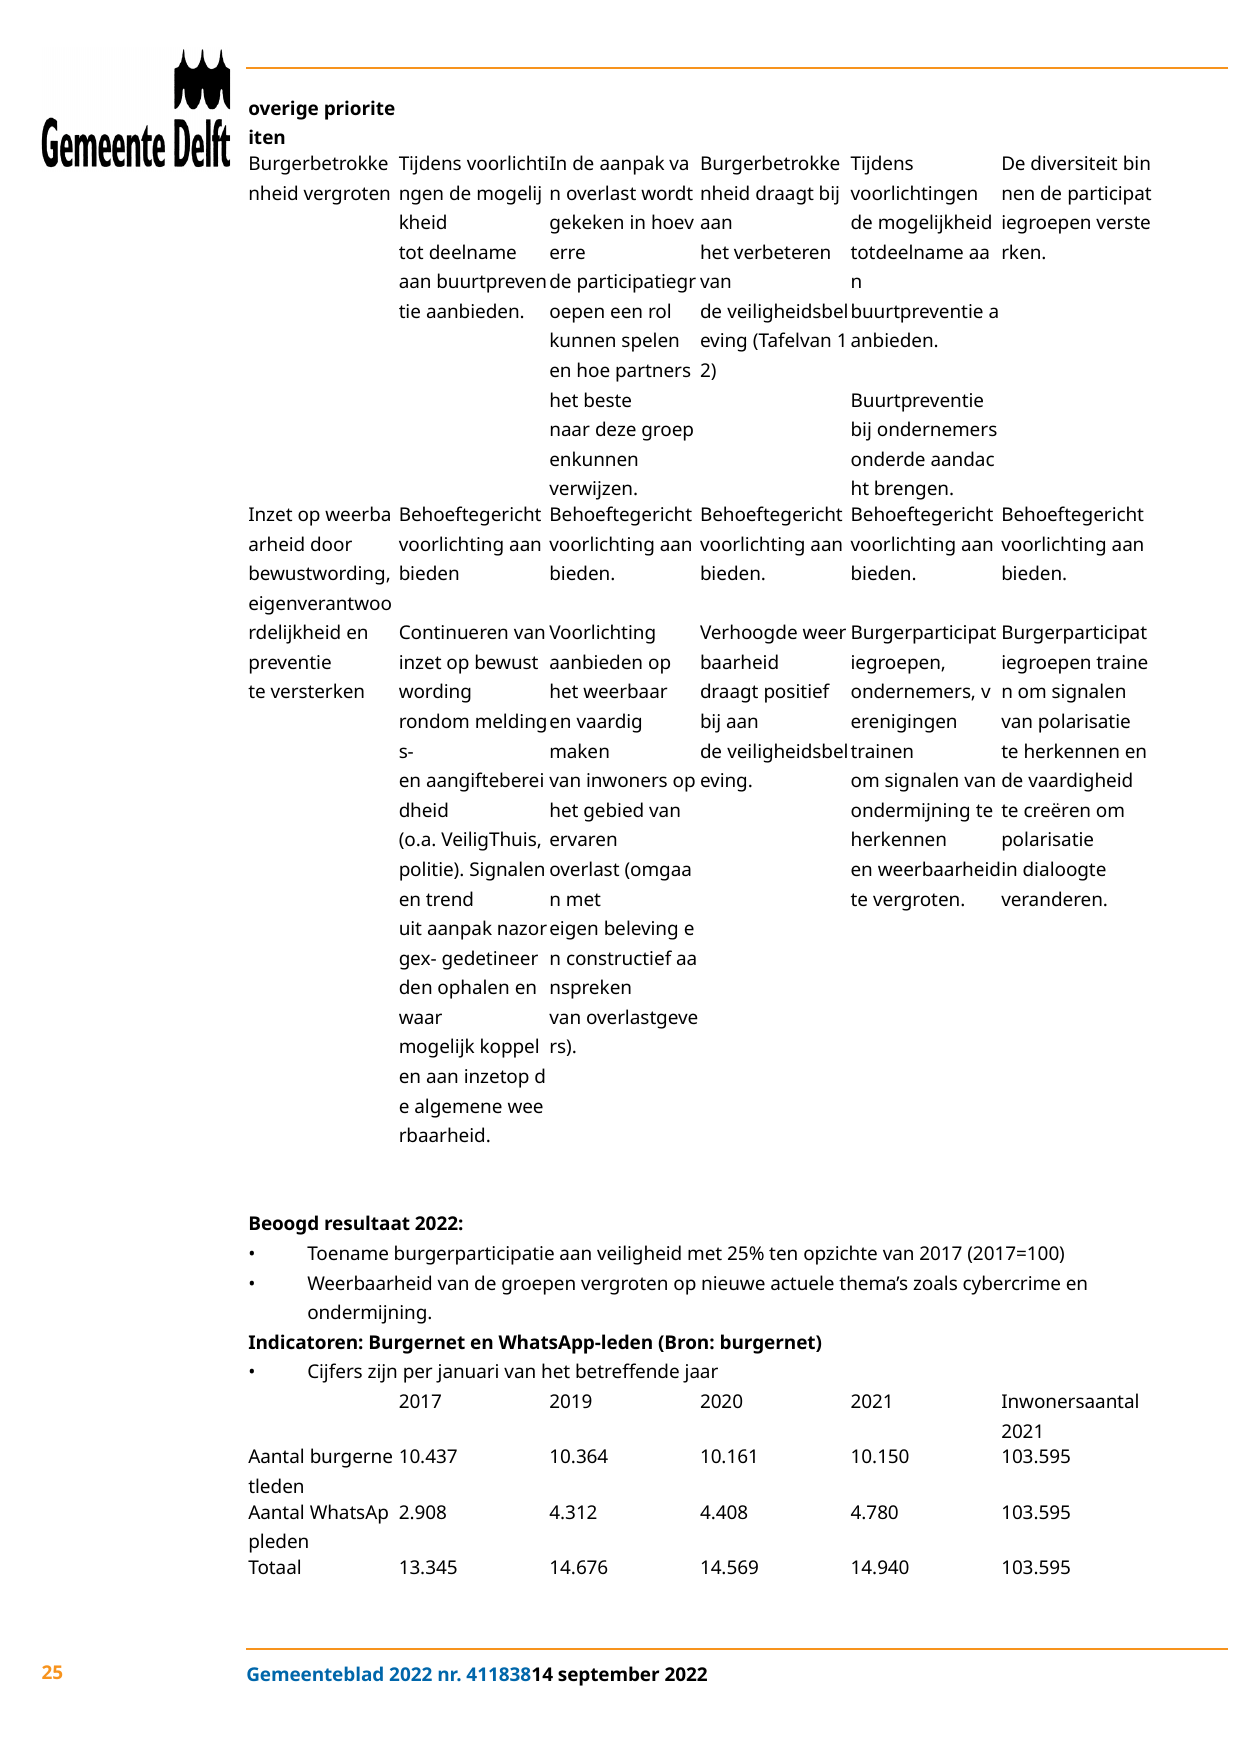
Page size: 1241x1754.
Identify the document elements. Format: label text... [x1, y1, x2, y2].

list Weerbaarheid van de groepen vergroten op nieuwe actuele thema’s zoals cybercrime en ondermijning. [248, 1270, 1152, 1325]
list Cijfers zijn per januari van het betreffende jaar [248, 1358, 1152, 1384]
table_header 2020 [700, 1388, 850, 1443]
table_cell 13.345 [399, 1554, 549, 1580]
table_cell 14.940 [850, 1554, 1001, 1580]
table_header Inwonersaantal 2021 [1001, 1388, 1152, 1443]
text Indicatoren: Burgernet en WhatsApp-leden (Bron: burgernet) [248, 1329, 1152, 1355]
table_cell 10.437 [399, 1444, 549, 1499]
table_cell [399, 1580, 549, 1606]
list Toename burgerparticipatie aan veiligheid met 25% ten opzichte van 2017 (2017=100) [248, 1240, 1152, 1266]
table_cell Totaal [248, 1554, 398, 1580]
table_header overige prioriteiten [248, 95, 398, 150]
table_cell 103.595 [1001, 1499, 1152, 1554]
table_cell 14.676 [549, 1554, 700, 1580]
table_cell In de aanpak van overlast wordtgekeken in hoeverre de participatiegroepen een rol kunnen spelen en hoe partners het beste naar deze groepenkunnen verwijzen. [549, 150, 700, 501]
table_header [700, 95, 850, 150]
table_cell [1001, 1580, 1152, 1606]
table_cell Behoeftegericht voorlichting aanbieden. Voorlichting aanbieden op het weerbaar en vaardig maken van inwoners op het gebied van ervaren overlast (omgaan met eigen beleving en constructief aanspreken van overlastgevers). [549, 501, 700, 1148]
table_cell 10.150 [850, 1444, 1001, 1499]
table_cell Tijdens voorlichtingen de mogelijkheid totdeelname aan buurtpreventie aanbieden. Buurtpreventie bij ondernemers onderde aandacht brengen. [850, 150, 1001, 501]
table_cell 4.408 [700, 1499, 850, 1554]
table_cell Burgerbetrokkenheid draagt bij aan het verbeteren van de veiligheidsbeleving (Tafelvan 12) [700, 150, 850, 501]
table_header [1001, 95, 1152, 150]
table_cell Behoeftegericht voorlichting aanbieden. Burgerparticipatiegroepen trainen om signalen van polarisatie te herkennen en de vaardigheid te creëren om polarisatie in dialoogte veranderen. [1001, 501, 1152, 1148]
table_header [399, 95, 549, 150]
table_cell Tijdens voorlichtingen de mogelijkheid tot deelname aan buurtpreventie aanbieden. [399, 150, 549, 501]
table_header [850, 95, 1001, 150]
table_header 2021 [850, 1388, 1001, 1443]
table_cell 103.595 [1001, 1554, 1152, 1580]
table_cell [700, 1580, 850, 1606]
table_cell 4.312 [549, 1499, 700, 1554]
table_header 2019 [549, 1388, 700, 1443]
table_cell 103.595 [1001, 1444, 1152, 1499]
table_cell Aantal burgernetleden [248, 1444, 398, 1499]
table_cell 14.569 [700, 1554, 850, 1580]
table_cell 10.161 [700, 1444, 850, 1499]
table_cell De diversiteit binnen de participatiegroepen versterken. [1001, 150, 1152, 501]
table_cell [248, 1580, 398, 1606]
table_header [549, 95, 700, 150]
table_cell Burgerbetrokkenheid vergroten [248, 150, 398, 501]
table_cell 2.908 [399, 1499, 549, 1554]
table_cell Inzet op weerbaarheid door bewustwording, eigenverantwoordelijkheid en preventie te versterken [248, 501, 398, 1148]
table_cell Behoeftegericht voorlichting aanbieden. Burgerparticipatiegroepen, ondernemers, verenigingen trainen om signalen van ondermijning te herkennen en weerbaarheid te vergroten. [850, 501, 1001, 1148]
table_cell [850, 1580, 1001, 1606]
table_header 2017 [399, 1388, 549, 1443]
table_cell Behoeftegericht voorlichting aanbieden Continueren van inzet op bewustwording rondom meldings- en aangiftebereidheid (o.a. VeiligThuis, politie). Signalen en trend uit aanpak nazorgex- gedetineerden ophalen en waar mogelijk koppelen aan inzetop de algemene weerbaarheid. [399, 501, 549, 1148]
table_cell Aantal WhatsAppleden [248, 1499, 398, 1554]
table_cell [549, 1580, 700, 1606]
table_cell 4.780 [850, 1499, 1001, 1554]
table_cell Behoeftegericht voorlichting aanbieden. Verhoogde weerbaarheid draagt positief bij aan de veiligheidsbeleving. [700, 501, 850, 1148]
table_cell 10.364 [549, 1444, 700, 1499]
picture [41, 47, 231, 172]
table_header [248, 1388, 398, 1443]
text Beoogd resultaat 2022: [248, 1211, 1152, 1236]
